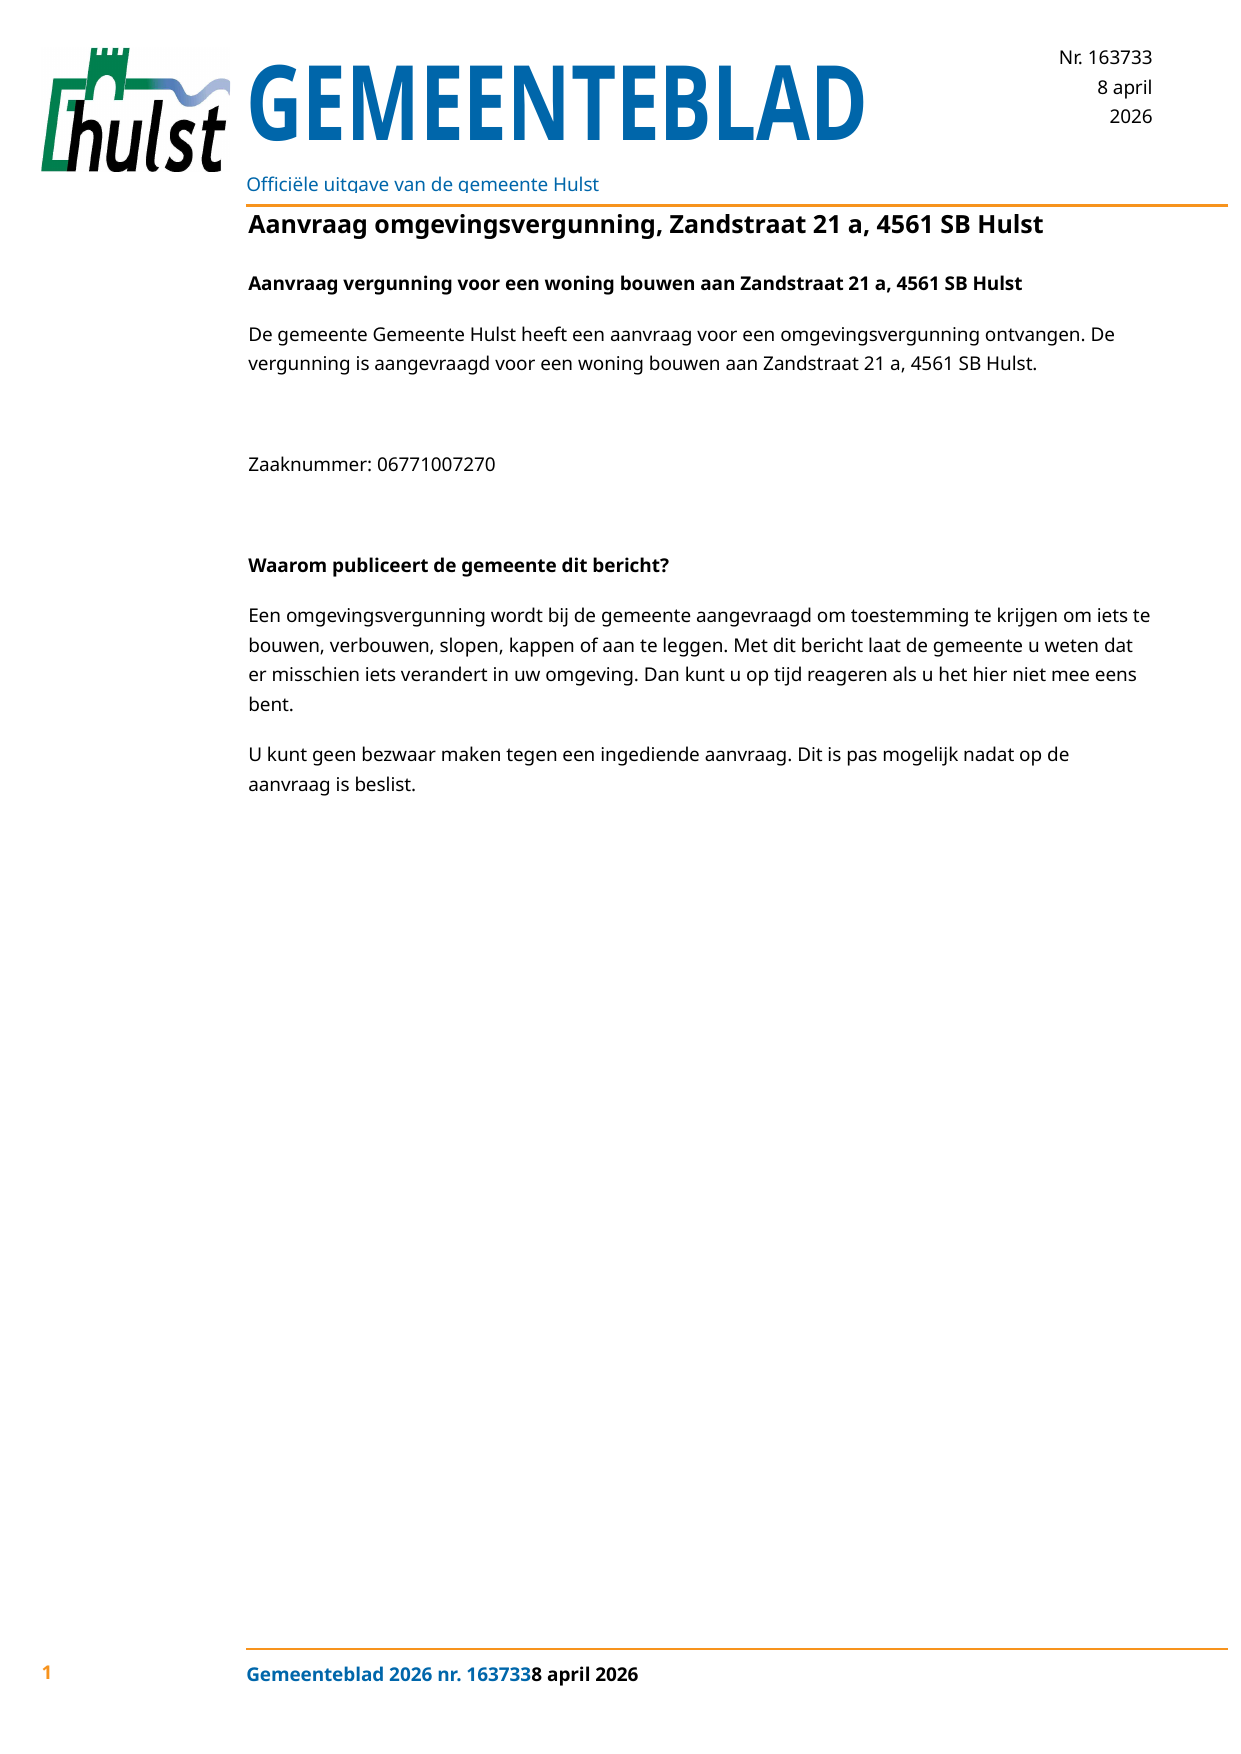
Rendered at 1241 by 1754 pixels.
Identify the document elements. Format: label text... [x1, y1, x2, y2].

text Een omgevingsvergunning wordt bij de gemeente aangevraagd om toestemming te krijgen om iets te bouwen, verbouwen, slopen, kappen of aan te leggen. Met dit bericht laat de gemeente u weten dat er misschien iets verandert in uw omgeving. Dan kunt u op tijd reageren als u het hier niet mee eens bent. [248, 602, 1152, 717]
picture [41, 47, 231, 172]
text U kunt geen bezwaar maken tegen een ingediende aanvraag. Dit is pas mogelijk nadat op de aanvraag is beslist. [248, 742, 1152, 797]
text Zaaknummer: 06771007270 [248, 451, 1152, 477]
text Aanvraag vergunning voor een woning bouwen aan Zandstraat 21 a, 4561 SB Hulst [248, 270, 1152, 296]
text Waarom publiceert de gemeente dit bericht? [248, 552, 1152, 578]
text Aanvraag omgevingsvergunning, Zandstraat 21 a, 4561 SB Hulst [248, 207, 1152, 241]
text De gemeente Gemeente Hulst heeft een aanvraag voor een omgevingsvergunning ontvangen. De vergunning is aangevraagd voor een woning bouwen aan Zandstraat 21 a, 4561 SB Hulst. [248, 321, 1152, 376]
